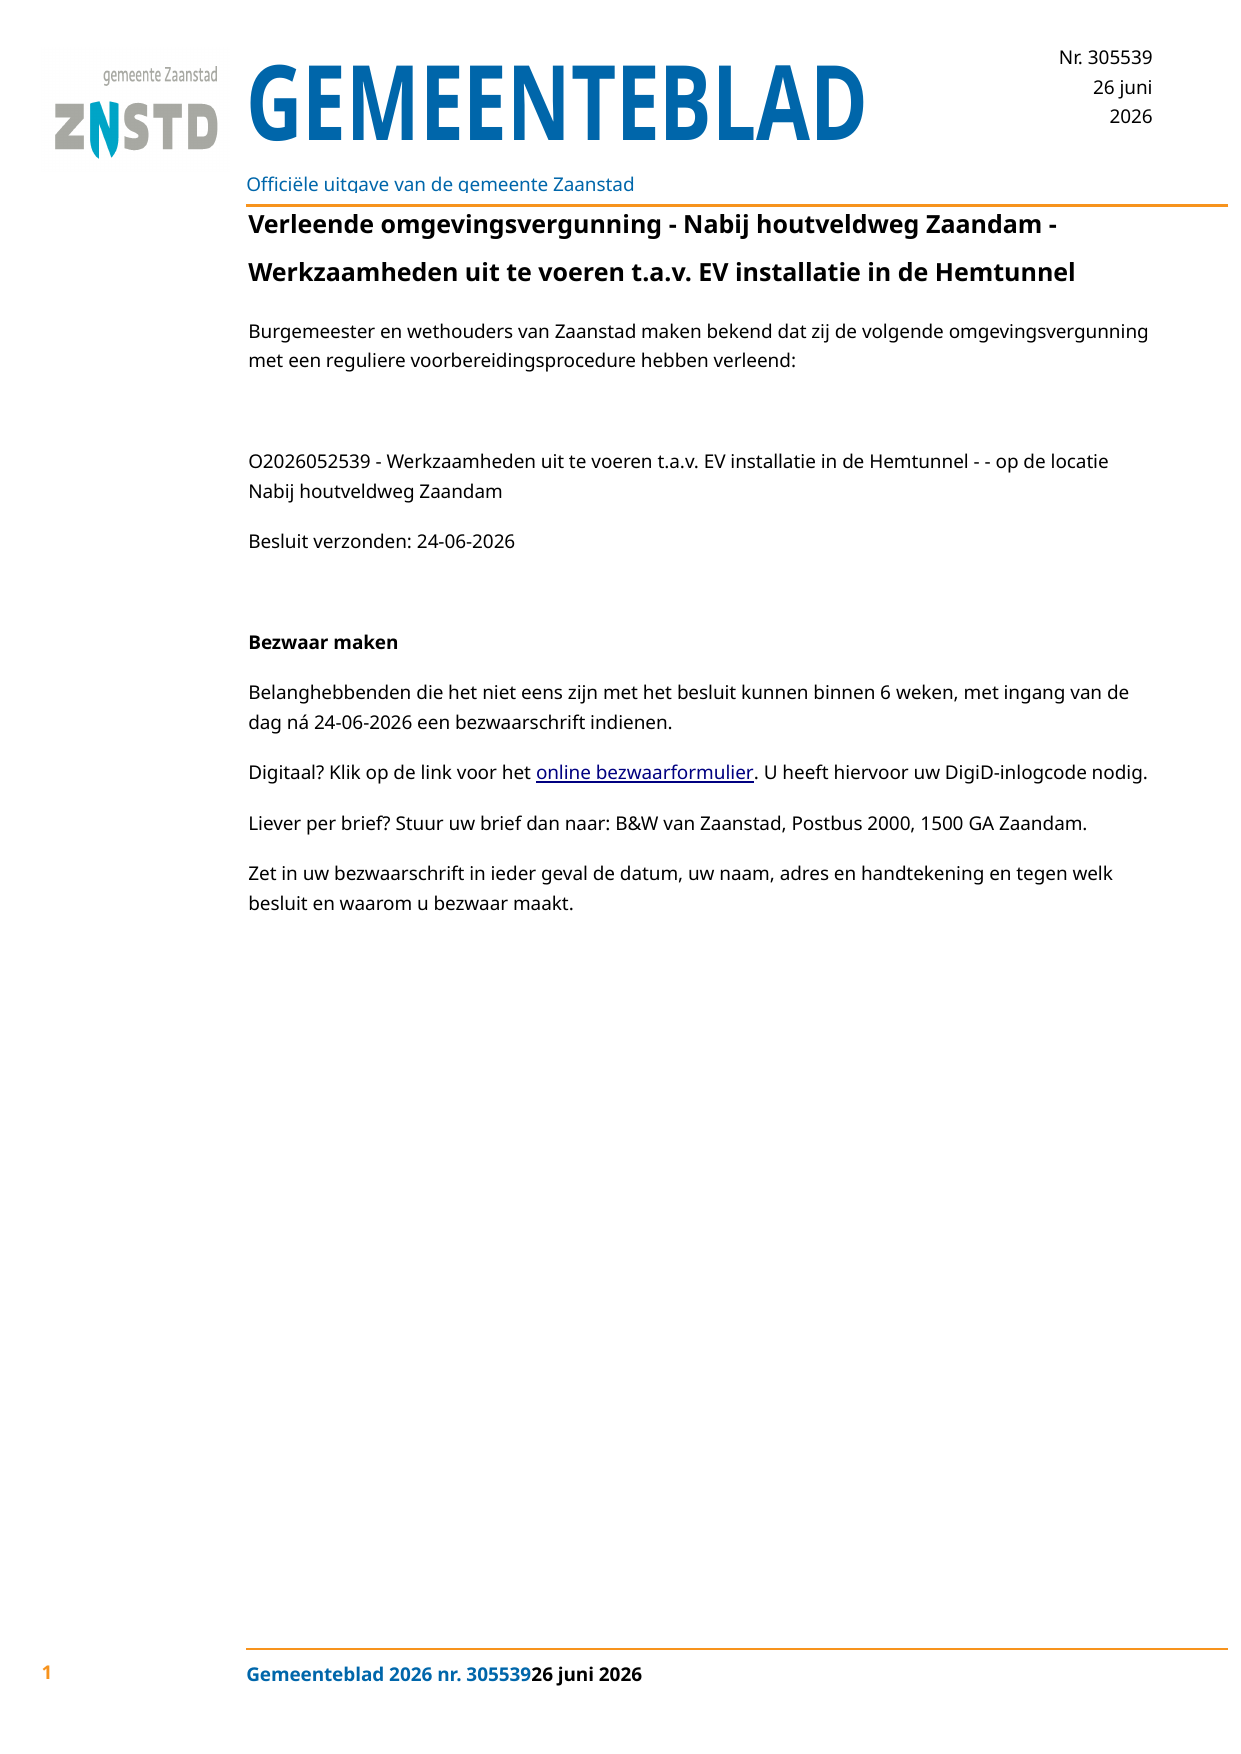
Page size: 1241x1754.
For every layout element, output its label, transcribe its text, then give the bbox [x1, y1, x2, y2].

text Burgemeester en wethouders van Zaanstad maken bekend dat zij de volgende omgevingsvergunning met een reguliere voorbereidingsprocedure hebben verleend: [248, 318, 1152, 373]
text Zet in uw bezwaarschrift in ieder geval de datum, uw naam, adres en handtekening en tegen welk besluit en waarom u bezwaar maakt. [248, 860, 1152, 916]
text O2026052539 - Werkzaamheden uit te voeren t.a.v. EV installatie in de Hemtunnel - - op de locatie Nabij houtveldweg Zaandam [248, 448, 1152, 504]
text Digitaal? Klik op de link voor het online bezwaarformulier. U heeft hiervoor uw DigiD-inlogcode nodig. [248, 759, 1152, 785]
text Liever per brief? Stuur uw brief dan naar: B&W van Zaanstad, Postbus 2000, 1500 GA Zaandam. [248, 810, 1152, 836]
picture [41, 47, 231, 172]
text Bezwaar maken [248, 629, 1152, 655]
text Besluit verzonden: 24-06-2026 [248, 528, 1152, 554]
text Belanghebbenden die het niet eens zijn met het besluit kunnen binnen 6 weken, met ingang van de dag ná 24-06-2026 een bezwaarschrift indienen. [248, 679, 1152, 735]
text Verleende omgevingsvergunning - Nabij houtveldweg Zaandam - Werkzaamheden uit te voeren t.a.v. EV installatie in de Hemtunnel [248, 207, 1152, 288]
